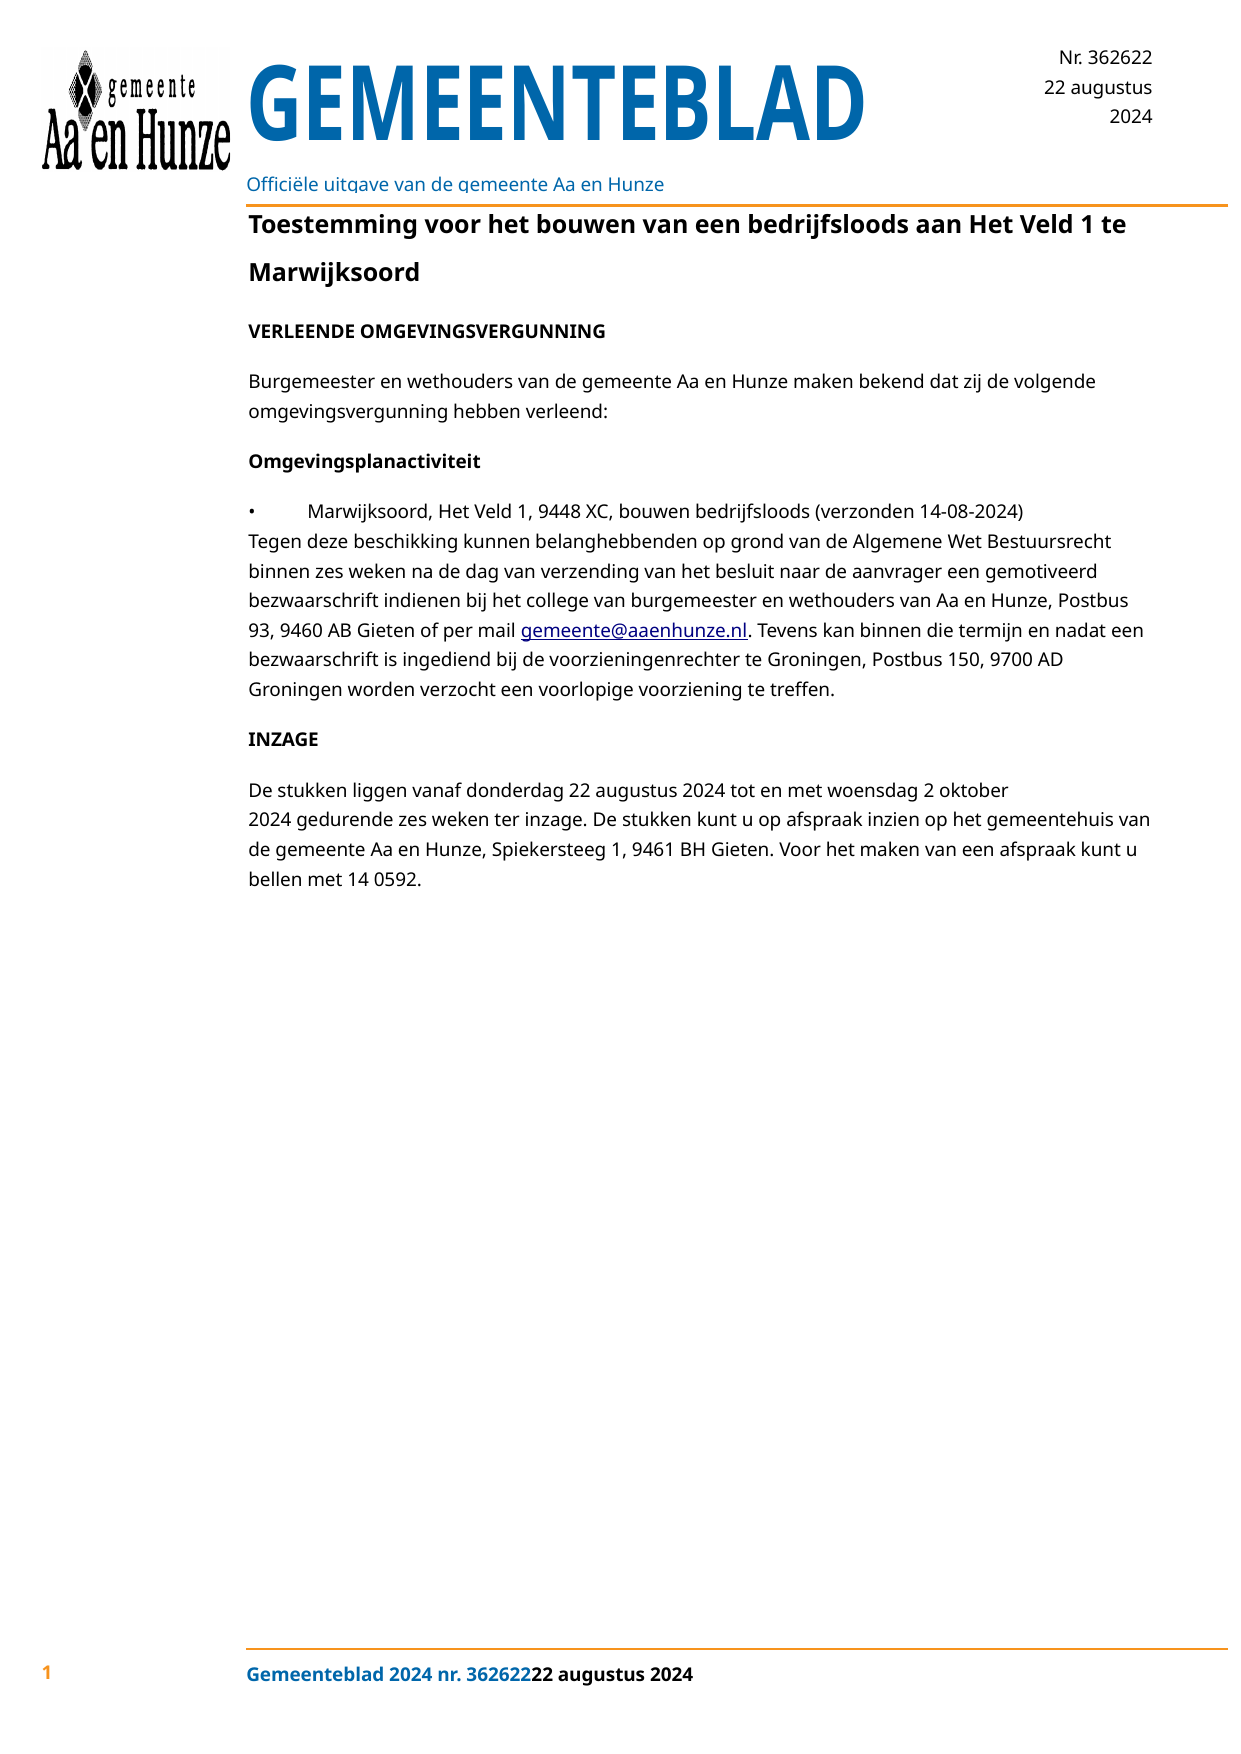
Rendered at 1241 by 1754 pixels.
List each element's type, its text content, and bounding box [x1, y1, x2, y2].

picture [41, 47, 231, 172]
text Tegen deze beschikking kunnen belanghebbenden op grond van de Algemene Wet Bestuursrecht binnen zes weken na de dag van verzending van het besluit naar de aanvrager een gemotiveerd bezwaarschrift indienen bij het college van burgemeester en wethouders van Aa en Hunze, Postbus 93, 9460 AB Gieten of per mail gemeente@aaenhunze.nl. Tevens kan binnen die termijn en nadat een bezwaarschrift is ingediend bij de voorzieningenrechter te Groningen, Postbus 150, 9700 AD Groningen worden verzocht een voorlopige voorziening te treffen. [248, 528, 1152, 702]
text INZAGE [248, 727, 1152, 752]
text Toestemming voor het bouwen van een bedrijfsloods aan Het Veld 1 te Marwijksoord [248, 207, 1152, 288]
list Marwijksoord, Het Veld 1, 9448 XC, bouwen bedrijfsloods (verzonden 14-08-2024) [248, 499, 1152, 524]
text De stukken liggen vanaf donderdag 22 augustus 2024 tot en met woensdag 2 oktober 2024 gedurende zes weken ter inzage. De stukken kunt u op afspraak inzien op het gemeentehuis van de gemeente Aa en Hunze, Spiekersteeg 1, 9461 BH Gieten. Voor het maken van een afspraak kunt u bellen met 14 0592. [248, 777, 1152, 892]
text VERLEENDE OMGEVINGSVERGUNNING [248, 318, 1152, 344]
text Omgevingsplanactiviteit [248, 448, 1152, 474]
text Burgemeester en wethouders van de gemeente Aa en Hunze maken bekend dat zij de volgende omgevingsvergunning hebben verleend: [248, 368, 1152, 424]
